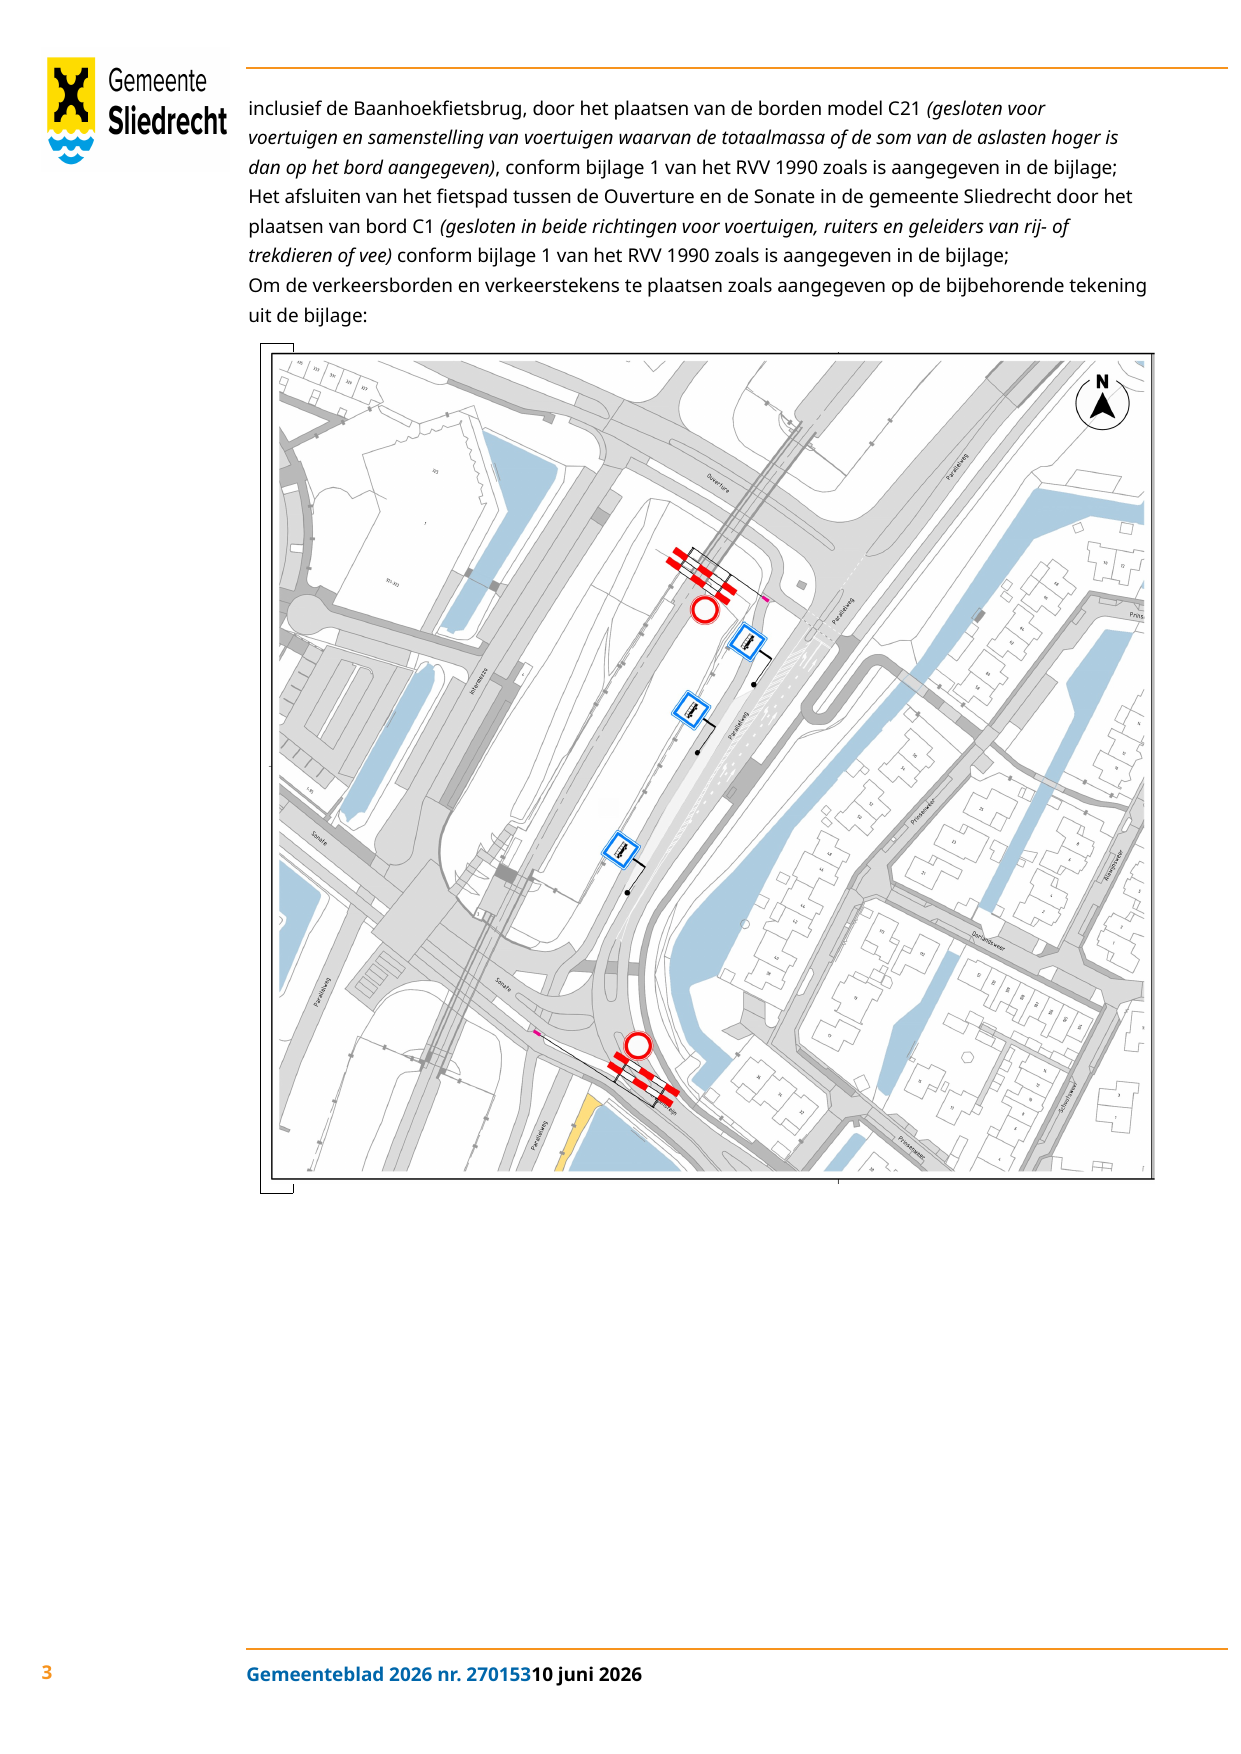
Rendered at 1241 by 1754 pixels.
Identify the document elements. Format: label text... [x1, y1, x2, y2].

picture [41, 47, 231, 172]
text Om de verkeersborden en verkeerstekens te plaatsen zoals aangegeven op de bijbehorende tekening uit de bijlage: [248, 272, 1152, 328]
text inclusief de Baanhoekfietsbrug, door het plaatsen van de borden model C21 (gesloten voor [248, 95, 1152, 121]
text voertuigen en samenstelling van voertuigen waarvan de totaalmassa of de som van de aslasten hoger is dan op het bord aangegeven), conform bijlage 1 van het RVV 1990 zoals is aangegeven in de bijlage; [248, 124, 1152, 180]
text Het afsluiten van het fietspad tussen de Ouverture en de Sonate in de gemeente Sliedrecht door het plaatsen van bord C1 (gesloten in beide richtingen voor voertuigen, ruiters en geleiders van rij- of trekdieren of vee) conform bijlage 1 van het RVV 1990 zoals is aangegeven in de bijlage; [248, 183, 1152, 268]
picture [268, 352, 1155, 1184]
